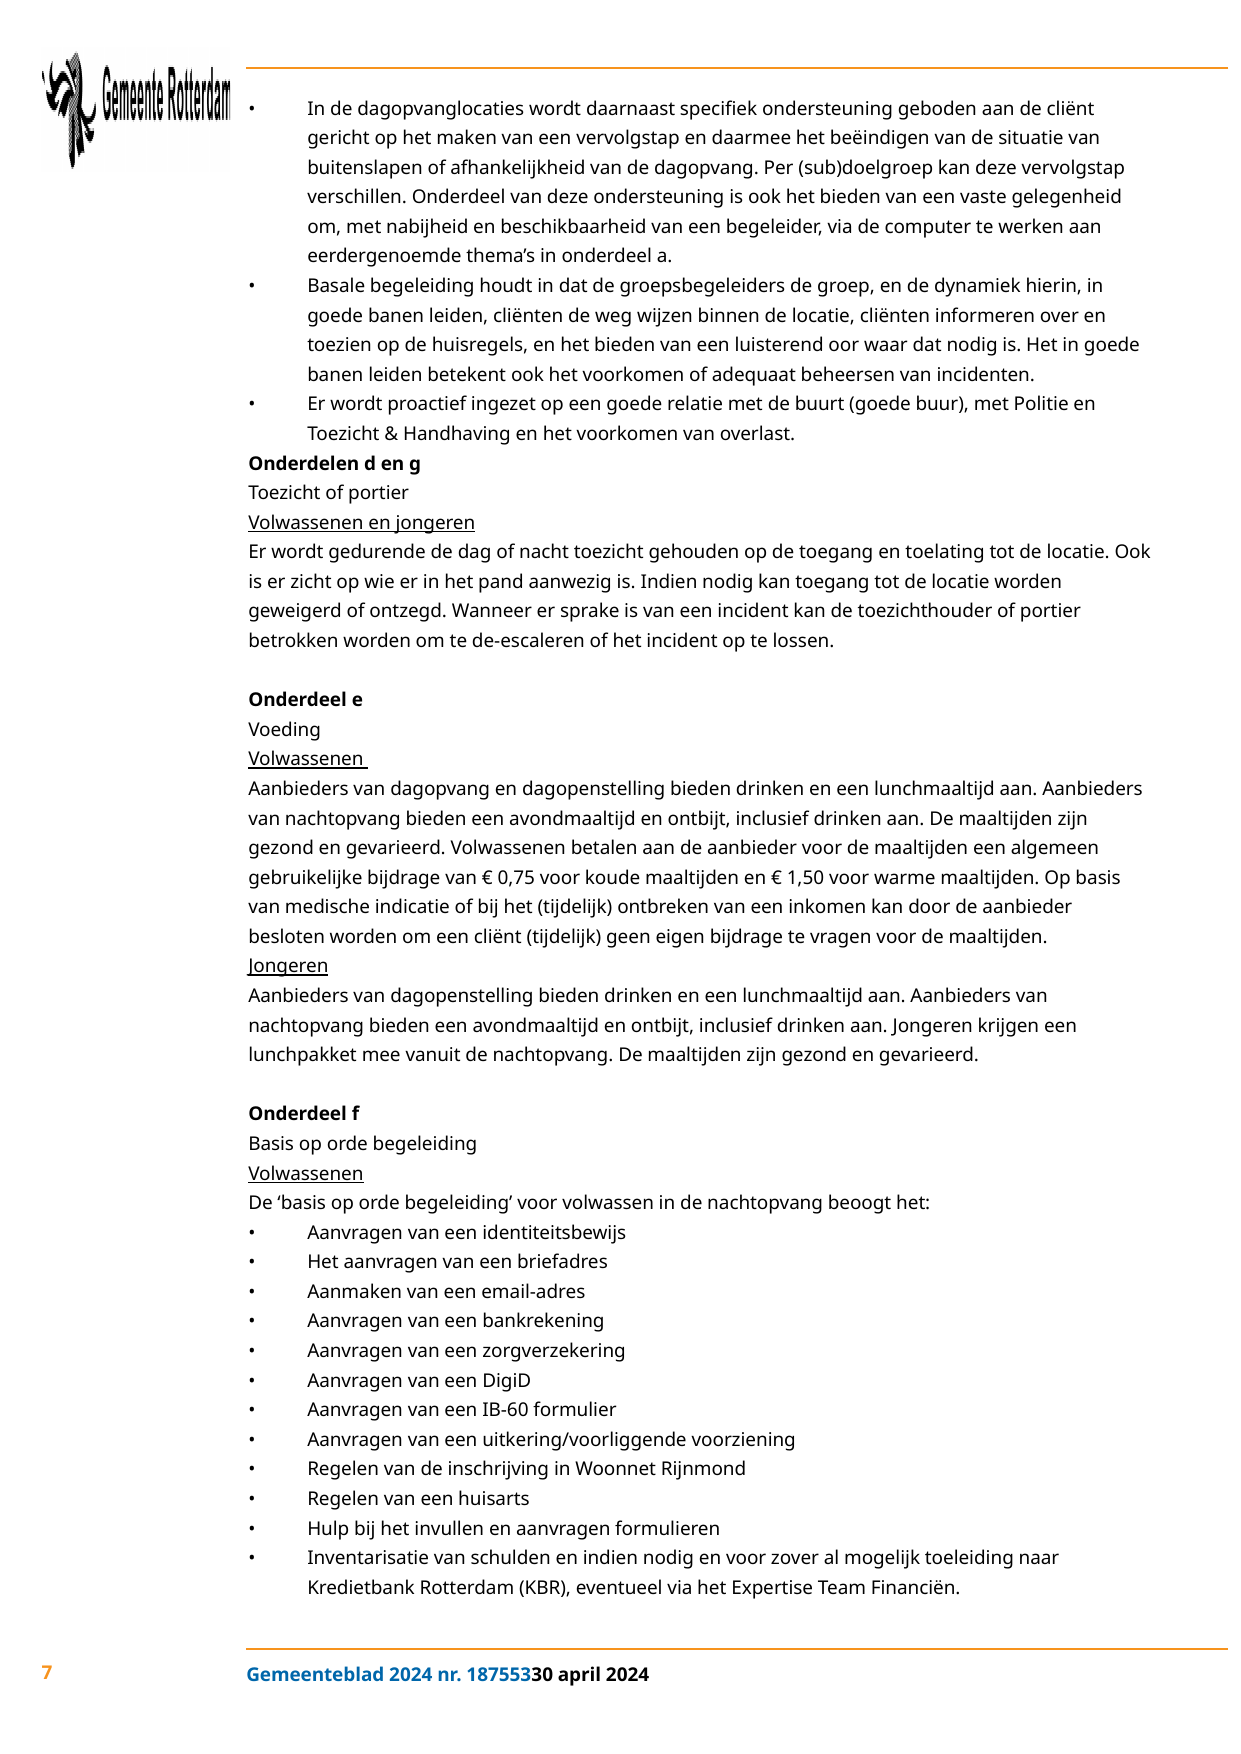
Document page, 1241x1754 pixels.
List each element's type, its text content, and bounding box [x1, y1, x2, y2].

picture [41, 47, 231, 172]
list Regelen van een huisarts [248, 1485, 1152, 1511]
text Onderdelen d en g [248, 450, 1152, 476]
text Volwassenen [248, 746, 1152, 771]
list Basale begeleiding houdt in dat de groepsbegeleiders de groep, en de dynamiek hierin, in goede banen leiden, cliënten de weg wijzen binnen de locatie, cliënten informeren over en toezien op de huisregels, en het bieden van een luisterend oor waar dat nodig is. Het in goede banen leiden betekent ook het voorkomen of adequaat beheersen van incidenten. [248, 272, 1152, 387]
text Onderdeel e [248, 686, 1152, 712]
text Aanbieders van dagopenstelling bieden drinken en een lunchmaaltijd aan. Aanbieders van nachtopvang bieden een avondmaaltijd en ontbijt, inclusief drinken aan. Jongeren krijgen een lunchpakket mee vanuit de nachtopvang. De maaltijden zijn gezond en gevarieerd. [248, 982, 1152, 1067]
text Voeding [248, 716, 1152, 742]
list Aanvragen van een bankrekening [248, 1308, 1152, 1333]
text Onderdeel f [248, 1101, 1152, 1126]
text De ‘basis op orde begeleiding’ voor volwassen in de nachtopvang beoogt het: [248, 1189, 1152, 1215]
text Aanbieders van dagopvang en dagopenstelling bieden drinken en een lunchmaaltijd aan. Aanbieders van nachtopvang bieden een avondmaaltijd en ontbijt, inclusief drinken aan. De maaltijden zijn gezond en gevarieerd. Volwassenen betalen aan de aanbieder voor de maaltijden een algemeen gebruikelijke bijdrage van € 0,75 voor koude maaltijden en € 1,50 voor warme maaltijden. Op basis van medische indicatie of bij het (tijdelijk) ontbreken van een inkomen kan door de aanbieder besloten worden om een cliënt (tijdelijk) geen eigen bijdrage te vragen voor de maaltijden. [248, 775, 1152, 949]
list Aanvragen van een zorgverzekering [248, 1337, 1152, 1363]
text Toezicht of portier [248, 479, 1152, 505]
list Inventarisatie van schulden en indien nodig en voor zover al mogelijk toeleiding naar Kredietbank Rotterdam (KBR), eventueel via het Expertise Team Financiën. [248, 1544, 1152, 1600]
text Volwassenen [248, 1160, 1152, 1186]
list Aanmaken van een email-adres [248, 1278, 1152, 1304]
list Er wordt proactief ingezet op een goede relatie met de buurt (goede buur), met Politie en Toezicht & Handhaving en het voorkomen van overlast. [248, 391, 1152, 446]
text Volwassenen en jongeren [248, 509, 1152, 535]
text Basis op orde begeleiding [248, 1130, 1152, 1156]
list Regelen van de inschrijving in Woonnet Rijnmond [248, 1456, 1152, 1481]
list Hulp bij het invullen en aanvragen formulieren [248, 1515, 1152, 1541]
list Het aanvragen van een briefadres [248, 1248, 1152, 1274]
list Aanvragen van een identiteitsbewijs [248, 1219, 1152, 1245]
text Jongeren [248, 953, 1152, 978]
list Aanvragen van een IB-60 formulier [248, 1396, 1152, 1422]
list In de dagopvanglocaties wordt daarnaast specifiek ondersteuning geboden aan de cliënt gericht op het maken van een vervolgstap en daarmee het beëindigen van de situatie van buitenslapen of afhankelijkheid van de dagopvang. Per (sub)doelgroep kan deze vervolgstap verschillen. Onderdeel van deze ondersteuning is ook het bieden van een vaste gelegenheid om, met nabijheid en beschikbaarheid van een begeleider, via de computer te werken aan eerdergenoemde thema’s in onderdeel a. [248, 95, 1152, 268]
list Aanvragen van een uitkering/voorliggende voorziening [248, 1426, 1152, 1452]
text Er wordt gedurende de dag of nacht toezicht gehouden op de toegang en toelating tot de locatie. Ook is er zicht op wie er in het pand aanwezig is. Indien nodig kan toegang tot de locatie worden geweigerd of ontzegd. Wanneer er sprake is van een incident kan de toezichthouder of portier betrokken worden om te de-escaleren of het incident op te lossen. [248, 538, 1152, 653]
list Aanvragen van een DigiD [248, 1367, 1152, 1393]
